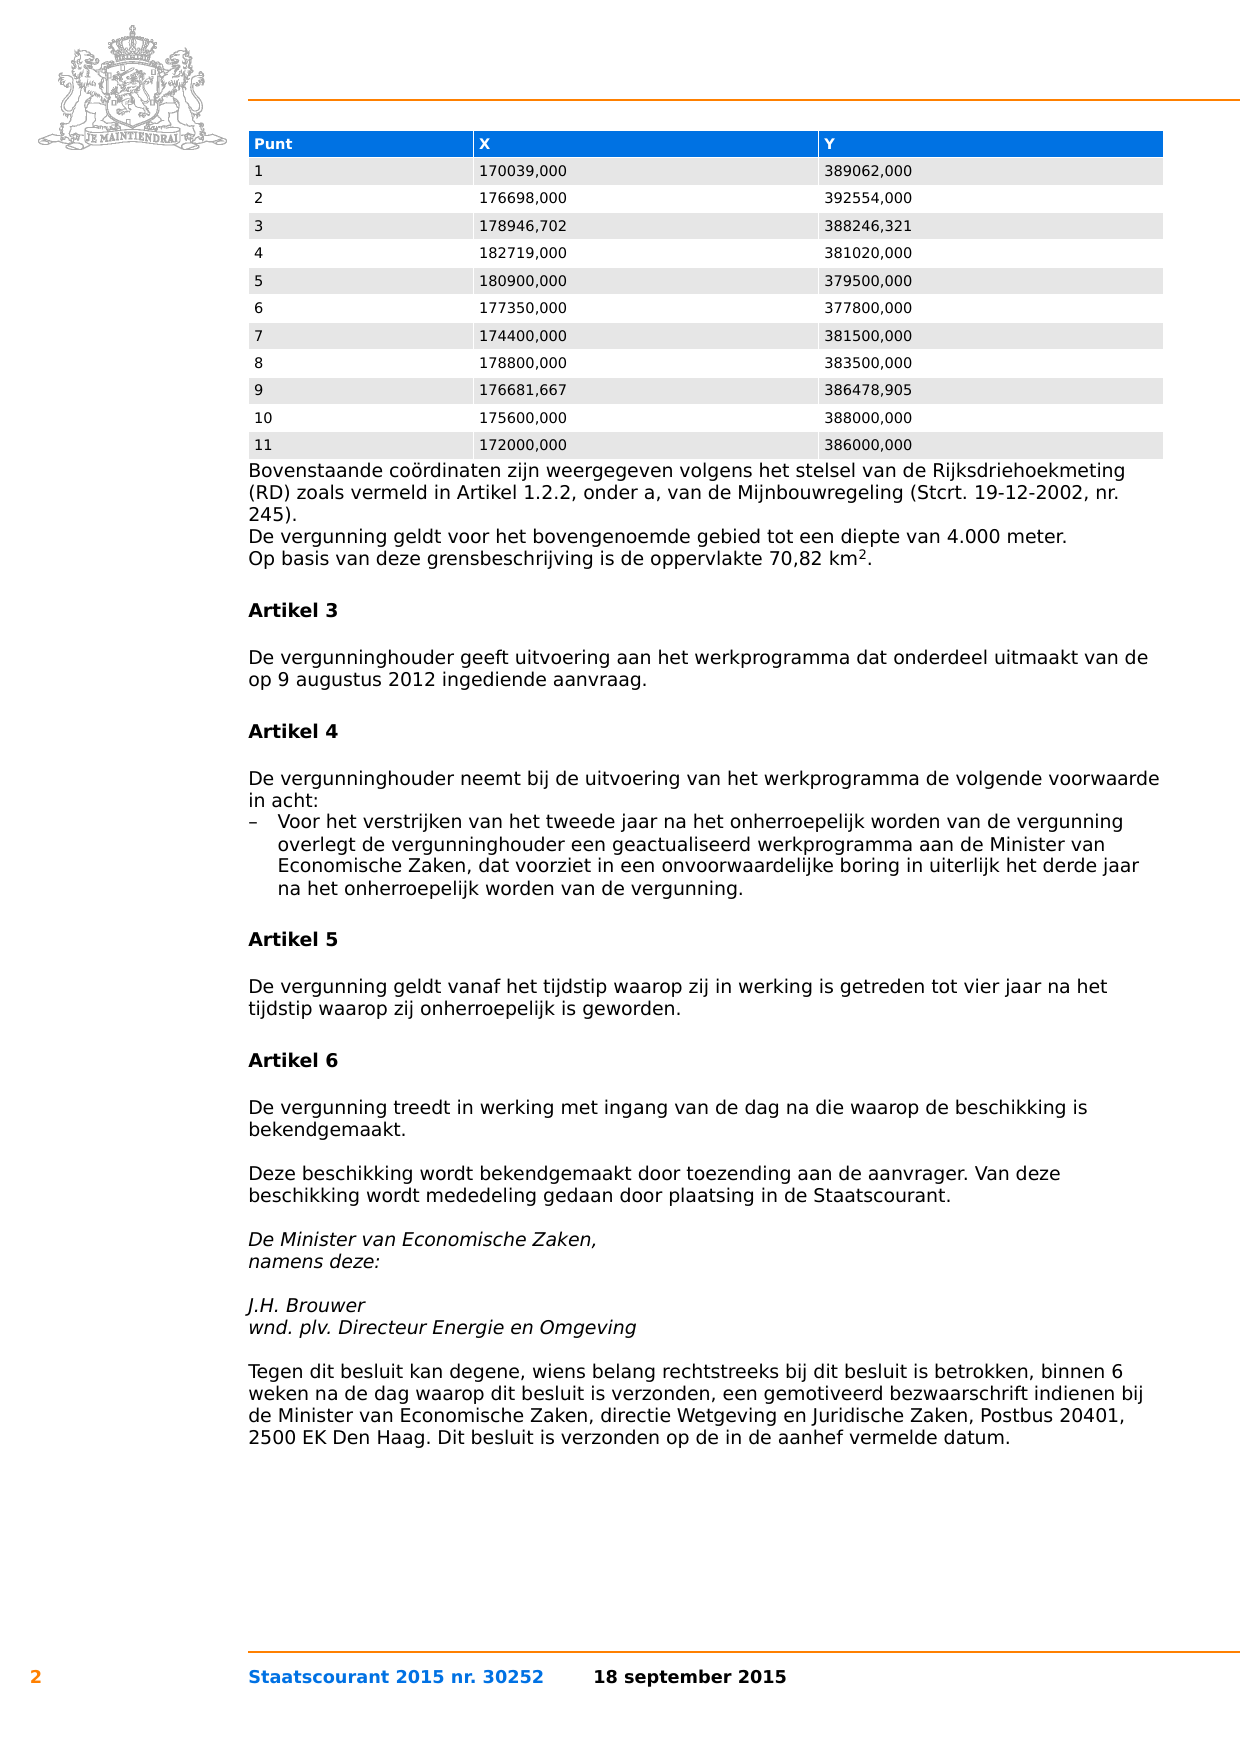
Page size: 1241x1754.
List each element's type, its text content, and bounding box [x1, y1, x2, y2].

text De vergunninghouder neemt bij de uitvoering van het werkprogramma de volgende voorwaarde in acht: [248, 767, 1163, 811]
table_cell 7 [249, 323, 473, 349]
text De vergunning treedt in werking met ingang van de dag na die waarop de beschikking is bekendgemaakt. [248, 1097, 1163, 1141]
table_cell 389062,000 [819, 158, 1163, 185]
table_cell 177350,000 [474, 295, 818, 322]
picture [38, 25, 227, 150]
table_cell 174400,000 [474, 323, 818, 349]
table_cell 180900,000 [474, 268, 818, 294]
text – Voor het verstrijken van het tweede jaar na het onherroepelijk worden van de vergunning overlegt de vergunninghouder een geactualiseerd werkprogramma aan de Minister van Economische Zaken, dat voorziet in een onvoorwaardelijke boring in uiterlijk het derde jaar na het onherroepelijk worden van de vergunning. [248, 811, 1163, 899]
table_cell 11 [249, 432, 473, 459]
table_cell 176681,667 [474, 378, 818, 404]
table_cell 170039,000 [474, 158, 818, 185]
text Tegen dit besluit kan degene, wiens belang rechtstreeks bij dit besluit is betrokken, binnen 6 weken na de dag waarop dit besluit is verzonden, een gemotiveerd bezwaarschrift indienen bij de Minister van Economische Zaken, directie Wetgeving en Juridische Zaken, Postbus 20401, 2500 EK Den Haag. Dit besluit is verzonden op de in de aanhef vermelde datum. [248, 1361, 1163, 1449]
text Bovenstaande coördinaten zijn weergegeven volgens het stelsel van de Rijksdriehoekmeting (RD) zoals vermeld in Artikel 1.2.2, onder a, van de Mijnbouwregeling (Stcrt. 19-12-2002, nr. 245). [248, 460, 1163, 526]
table_cell 392554,000 [819, 186, 1163, 212]
table_cell 388246,321 [819, 213, 1163, 239]
table_cell 388000,000 [819, 405, 1163, 431]
table_cell 6 [249, 295, 473, 322]
table_header Y [819, 131, 1163, 157]
table_cell 175600,000 [474, 405, 818, 431]
table_cell 383500,000 [819, 350, 1163, 376]
table_cell 9 [249, 378, 473, 404]
table_cell 172000,000 [474, 432, 818, 459]
subtitle Artikel 5 [248, 929, 1163, 951]
table_cell 381020,000 [819, 241, 1163, 267]
table_header X [474, 131, 818, 157]
text Op basis van deze grensbeschrijving is de oppervlakte 70,82 km2. [248, 548, 1163, 569]
text De vergunning geldt voor het bovengenoemde gebied tot een diepte van 4.000 meter. [248, 526, 1163, 548]
table_cell 379500,000 [819, 268, 1163, 294]
table_cell 176698,000 [474, 186, 818, 212]
table_cell 3 [249, 213, 473, 239]
text Deze beschikking wordt bekendgemaakt door toezending aan de aanvrager. Van deze beschikking wordt mededeling gedaan door plaatsing in de Staatscourant. [248, 1163, 1163, 1207]
subtitle Artikel 6 [248, 1050, 1163, 1072]
table_cell 1 [249, 158, 473, 185]
table_cell 377800,000 [819, 295, 1163, 322]
table_cell 386000,000 [819, 432, 1163, 459]
text De vergunning geldt vanaf het tijdstip waarop zij in werking is getreden tot vier jaar na het tijdstip waarop zij onherroepelijk is geworden. [248, 976, 1163, 1020]
table_cell 386478,905 [819, 378, 1163, 404]
text De Minister van Economische Zaken, namens deze: J.H. Brouwer wnd. plv. Directeur Energie en Omgeving [248, 1229, 1163, 1339]
table_cell 182719,000 [474, 241, 818, 267]
subtitle Artikel 3 [248, 599, 1163, 622]
table_cell 4 [249, 241, 473, 267]
table_cell 10 [249, 405, 473, 431]
table_header Punt [249, 131, 473, 157]
table_cell 2 [249, 186, 473, 212]
table_cell 381500,000 [819, 323, 1163, 349]
subtitle Artikel 4 [248, 721, 1163, 742]
table_cell 178800,000 [474, 350, 818, 376]
table_cell 8 [249, 350, 473, 376]
table_cell 178946,702 [474, 213, 818, 239]
table_cell 5 [249, 268, 473, 294]
text De vergunninghouder geeft uitvoering aan het werkprogramma dat onderdeel uitmaakt van de op 9 augustus 2012 ingediende aanvraag. [248, 647, 1163, 691]
